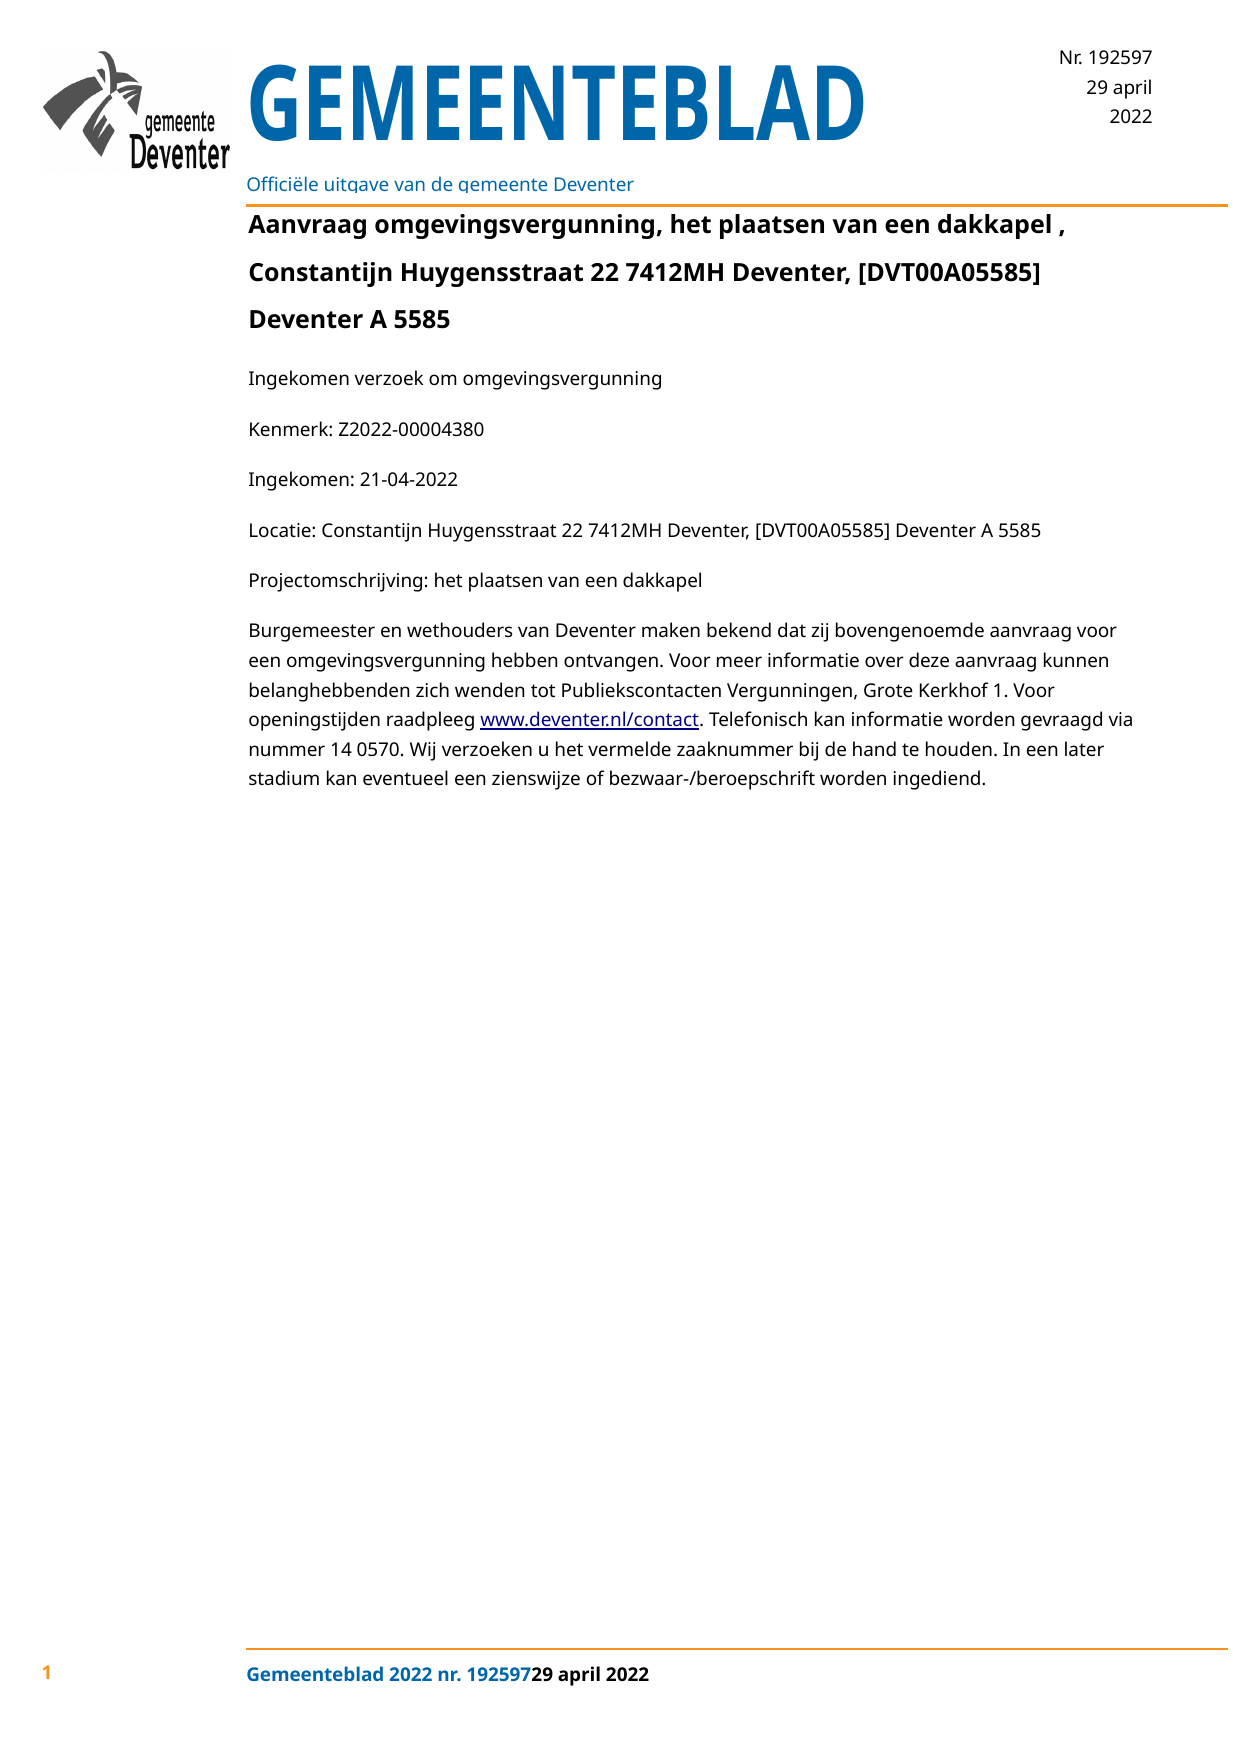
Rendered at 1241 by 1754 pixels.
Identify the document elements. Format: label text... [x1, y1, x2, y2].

text Ingekomen verzoek om omgevingsvergunning [248, 366, 1152, 391]
text Kenmerk: Z2022-00004380 [248, 416, 1152, 442]
text Locatie: Constantijn Huygensstraat 22 7412MH Deventer, [DVT00A05585] Deventer A 5585 [248, 517, 1152, 542]
text Aanvraag omgevingsvergunning, het plaatsen van een dakkapel , Constantijn Huygensstraat 22 7412MH Deventer, [DVT00A05585] Deventer A 5585 [248, 207, 1152, 336]
picture [41, 47, 231, 172]
text Projectomschrijving: het plaatsen van een dakkapel [248, 567, 1152, 593]
text Ingekomen: 21-04-2022 [248, 466, 1152, 492]
text Burgemeester en wethouders van Deventer maken bekend dat zij bovengenoemde aanvraag voor een omgevingsvergunning hebben ontvangen. Voor meer informatie over deze aanvraag kunnen belanghebbenden zich wenden tot Publiekscontacten Vergunningen, Grote Kerkhof 1. Voor openingstijden raadpleeg www.deventer.nl/contact. Telefonisch kan informatie worden gevraagd via nummer 14 0570. Wij verzoeken u het vermelde zaaknummer bij de hand te houden. In een later stadium kan eventueel een zienswijze of bezwaar-/beroepschrift worden ingediend. [248, 618, 1152, 791]
